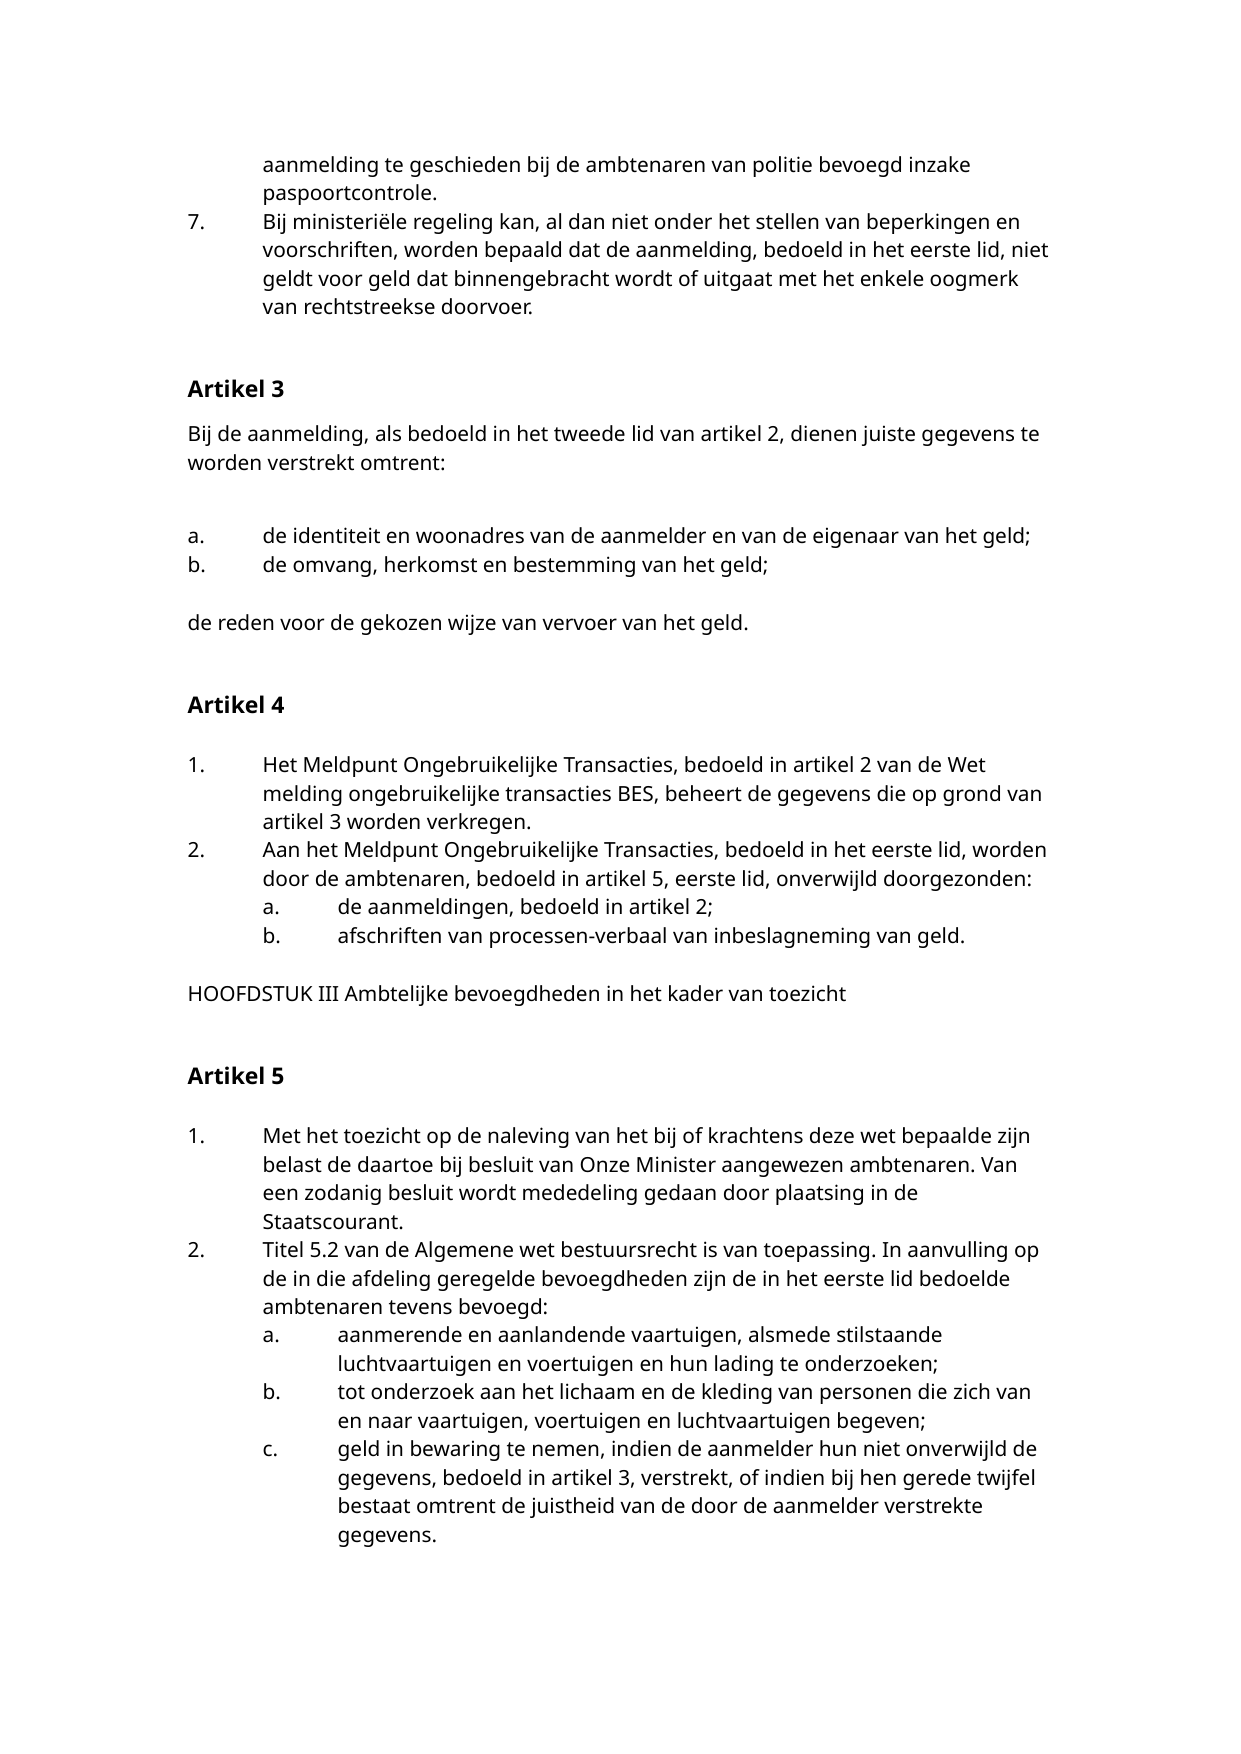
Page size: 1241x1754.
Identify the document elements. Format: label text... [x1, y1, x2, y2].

list Aan het Meldpunt Ongebruikelijke Transacties, bedoeld in het eerste lid, worden door de ambtenaren, bedoeld in artikel 5, eerste lid, onverwijld doorgezonden: [187, 836, 1053, 892]
list Bij ministeriële regeling kan, al dan niet onder het stellen van beperkingen en voorschriften, worden bepaald dat de aanmelding, bedoeld in het eerste lid, niet geldt voor geld dat binnengebracht wordt of uitgaat met het enkele oogmerk van rechtstreekse doorvoer. [187, 207, 1053, 321]
subtitle Artikel 3 [187, 373, 1053, 404]
list de aanmeldingen, bedoeld in artikel 2; [262, 892, 1053, 921]
list tot onderzoek aan het lichaam en de kleding van personen die zich van en naar vaartuigen, voertuigen en luchtvaartuigen begeven; [262, 1377, 1053, 1434]
list de omvang, herkomst en bestemming van het geld; [187, 550, 1053, 578]
text de reden voor de gekozen wijze van vervoer van het geld. [187, 608, 1053, 637]
subtitle Artikel 4 [187, 689, 1053, 720]
list afschriften van processen-verbaal van inbeslagneming van geld. [262, 921, 1053, 949]
list geld in bewaring te nemen, indien de aanmelder hun niet onverwijld de gegevens, bedoeld in artikel 3, verstrekt, of indien bij hen gerede twijfel bestaat omtrent de juistheid van de door de aanmelder verstrekte gegevens. [262, 1434, 1053, 1548]
list Titel 5.2 van de Algemene wet bestuursrecht is van toepassing. In aanvulling op de in die afdeling geregelde bevoegdheden zijn de in het eerste lid bedoelde ambtenaren tevens bevoegd: [187, 1235, 1053, 1321]
list aanmerende en aanlandende vaartuigen, alsmede stilstaande luchtvaartuigen en voertuigen en hun lading te onderzoeken; [262, 1321, 1053, 1377]
list Met het toezicht op de naleving van het bij of krachtens deze wet bepaalde zijn belast de daartoe bij besluit van Onze Minister aangewezen ambtenaren. Van een zodanig besluit wordt mededeling gedaan door plaatsing in de Staatscourant. [187, 1122, 1053, 1235]
list Het Meldpunt Ongebruikelijke Transacties, bedoeld in artikel 2 van de Wet melding ongebruikelijke transacties BES, beheert de gegevens die op grond van artikel 3 worden verkregen. [187, 750, 1053, 836]
list de identiteit en woonadres van de aanmelder en van de eigenaar van het geld; [187, 521, 1053, 550]
subtitle Artikel 5 [187, 1060, 1053, 1092]
subtitle HOOFDSTUK III Ambtelijke bevoegdheden in het kader van toezicht [187, 979, 1053, 1008]
text Bij de aanmelding, als bedoeld in het tweede lid van artikel 2, dienen juiste gegevens te worden verstrekt omtrent: [187, 419, 1053, 476]
list aanmelding te geschieden bij de ambtenaren van politie bevoegd inzake paspoortcontrole. [187, 150, 1053, 207]
